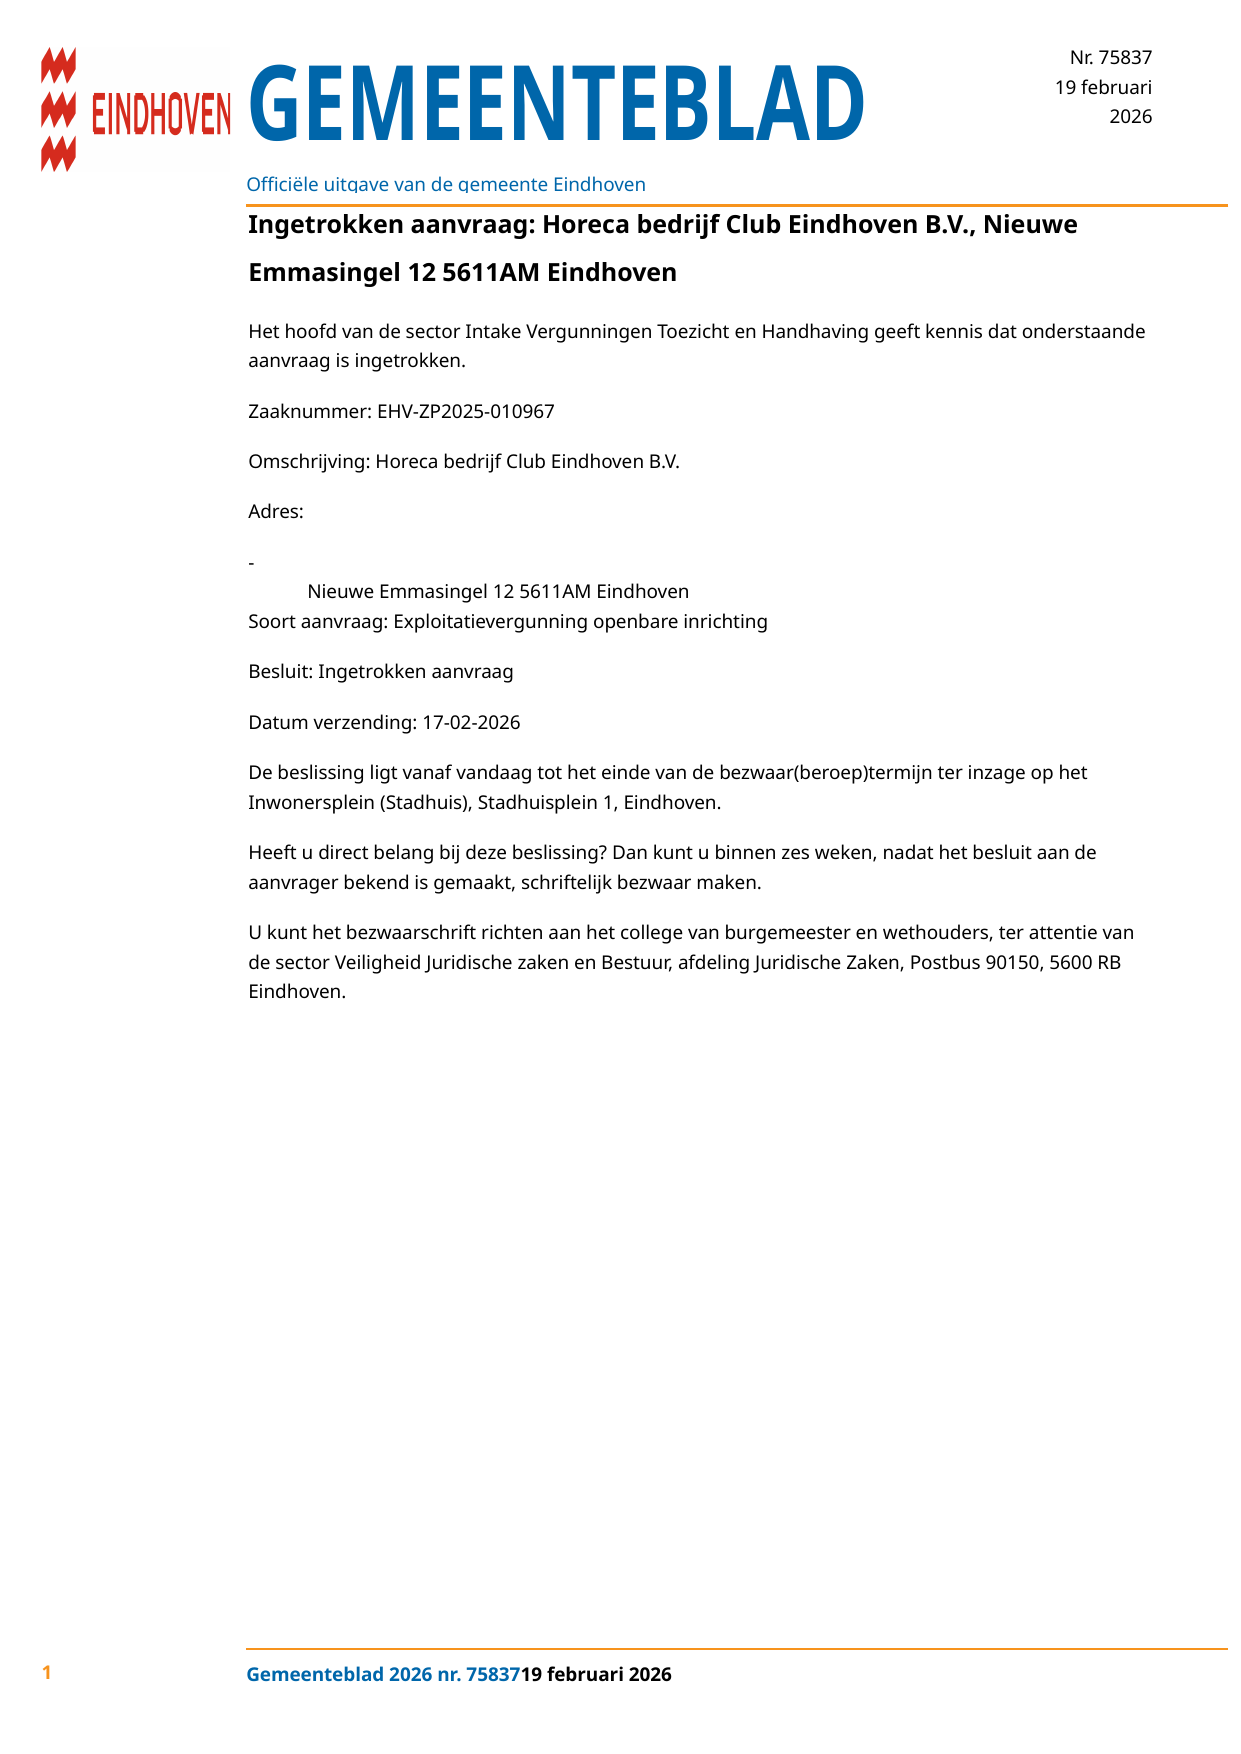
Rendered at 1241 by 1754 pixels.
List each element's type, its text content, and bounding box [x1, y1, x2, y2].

text Het hoofd van de sector Intake Vergunningen Toezicht en Handhaving geeft kennis dat onderstaande aanvraag is ingetrokken. [248, 318, 1152, 373]
text Zaaknummer: EHV-ZP2025-010967 [248, 398, 1152, 424]
text Soort aanvraag: Exploitatievergunning openbare inrichting [248, 608, 1152, 634]
text De beslissing ligt vanaf vandaag tot het einde van de bezwaar(beroep)termijn ter inzage op het Inwonersplein (Stadhuis), Stadhuisplein 1, Eindhoven. [248, 759, 1152, 815]
text Omschrijving: Horeca bedrijf Club Eindhoven B.V. [248, 448, 1152, 474]
picture [41, 47, 231, 172]
text Adres: [248, 499, 1152, 524]
text Besluit: Ingetrokken aanvraag [248, 659, 1152, 684]
text Heeft u direct belang bij deze beslissing? Dan kunt u binnen zes weken, nadat het besluit aan de aanvrager bekend is gemaakt, schriftelijk bezwaar maken. [248, 839, 1152, 895]
list Nieuwe Emmasingel 12 5611AM Eindhoven [248, 579, 1152, 604]
text Datum verzending: 17-02-2026 [248, 709, 1152, 735]
text Ingetrokken aanvraag: Horeca bedrijf Club Eindhoven B.V., Nieuwe Emmasingel 12 5611AM Eindhoven [248, 207, 1152, 288]
text U kunt het bezwaarschrift richten aan het college van burgemeester en wethouders, ter attentie van de sector Veiligheid Juridische zaken en Bestuur, afdeling Juridische Zaken, Postbus 90150, 5600 RB Eindhoven. [248, 919, 1152, 1004]
